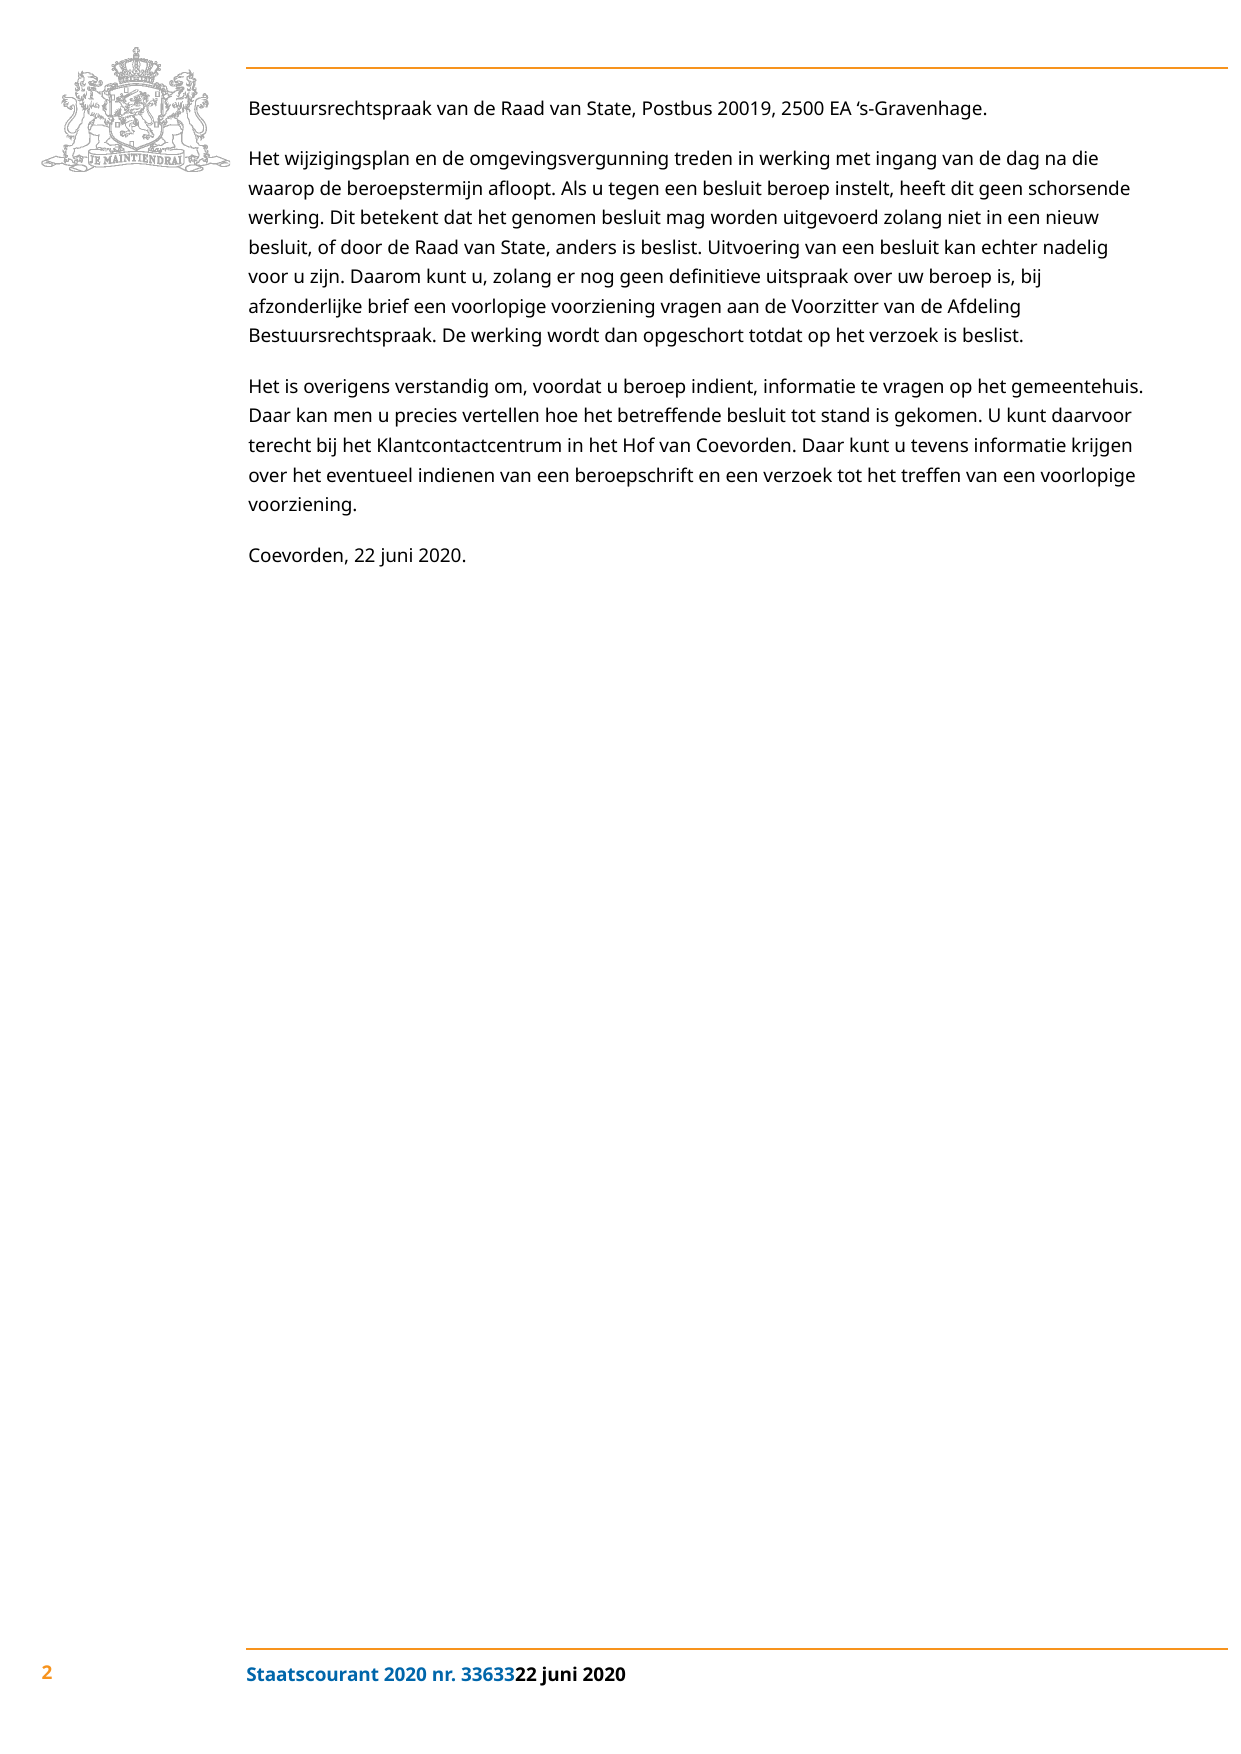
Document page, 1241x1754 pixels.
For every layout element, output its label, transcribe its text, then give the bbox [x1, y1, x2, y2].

text Het is overigens verstandig om, voordat u beroep indient, informatie te vragen op het gemeentehuis. Daar kan men u precies vertellen hoe het betreffende besluit tot stand is gekomen. U kunt daarvoor terecht bij het Klantcontactcentrum in het Hof van Coevorden. Daar kunt u tevens informatie krijgen over het eventueel indienen van een beroepschrift en een verzoek tot het treffen van een voorlopige voorziening. [248, 373, 1152, 517]
text Coevorden, 22 juni 2020. [248, 542, 1152, 568]
text Het wijzigingsplan en de omgevingsvergunning treden in werking met ingang van de dag na die waarop de beroepstermijn afloopt. Als u tegen een besluit beroep instelt, heeft dit geen schorsende werking. Dit betekent dat het genomen besluit mag worden uitgevoerd zolang niet in een nieuw besluit, of door de Raad van State, anders is beslist. Uitvoering van een besluit kan echter nadelig voor u zijn. Daarom kunt u, zolang er nog geen definitieve uitspraak over uw beroep is, bij afzonderlijke brief een voorlopige voorziening vragen aan de Voorzitter van de Afdeling Bestuursrechtspraak. De werking wordt dan opgeschort totdat op het verzoek is beslist. [248, 145, 1152, 348]
text Bestuursrechtspraak van de Raad van State, Postbus 20019, 2500 EA ‘s-Gravenhage. [248, 95, 1152, 121]
picture [41, 47, 231, 172]
